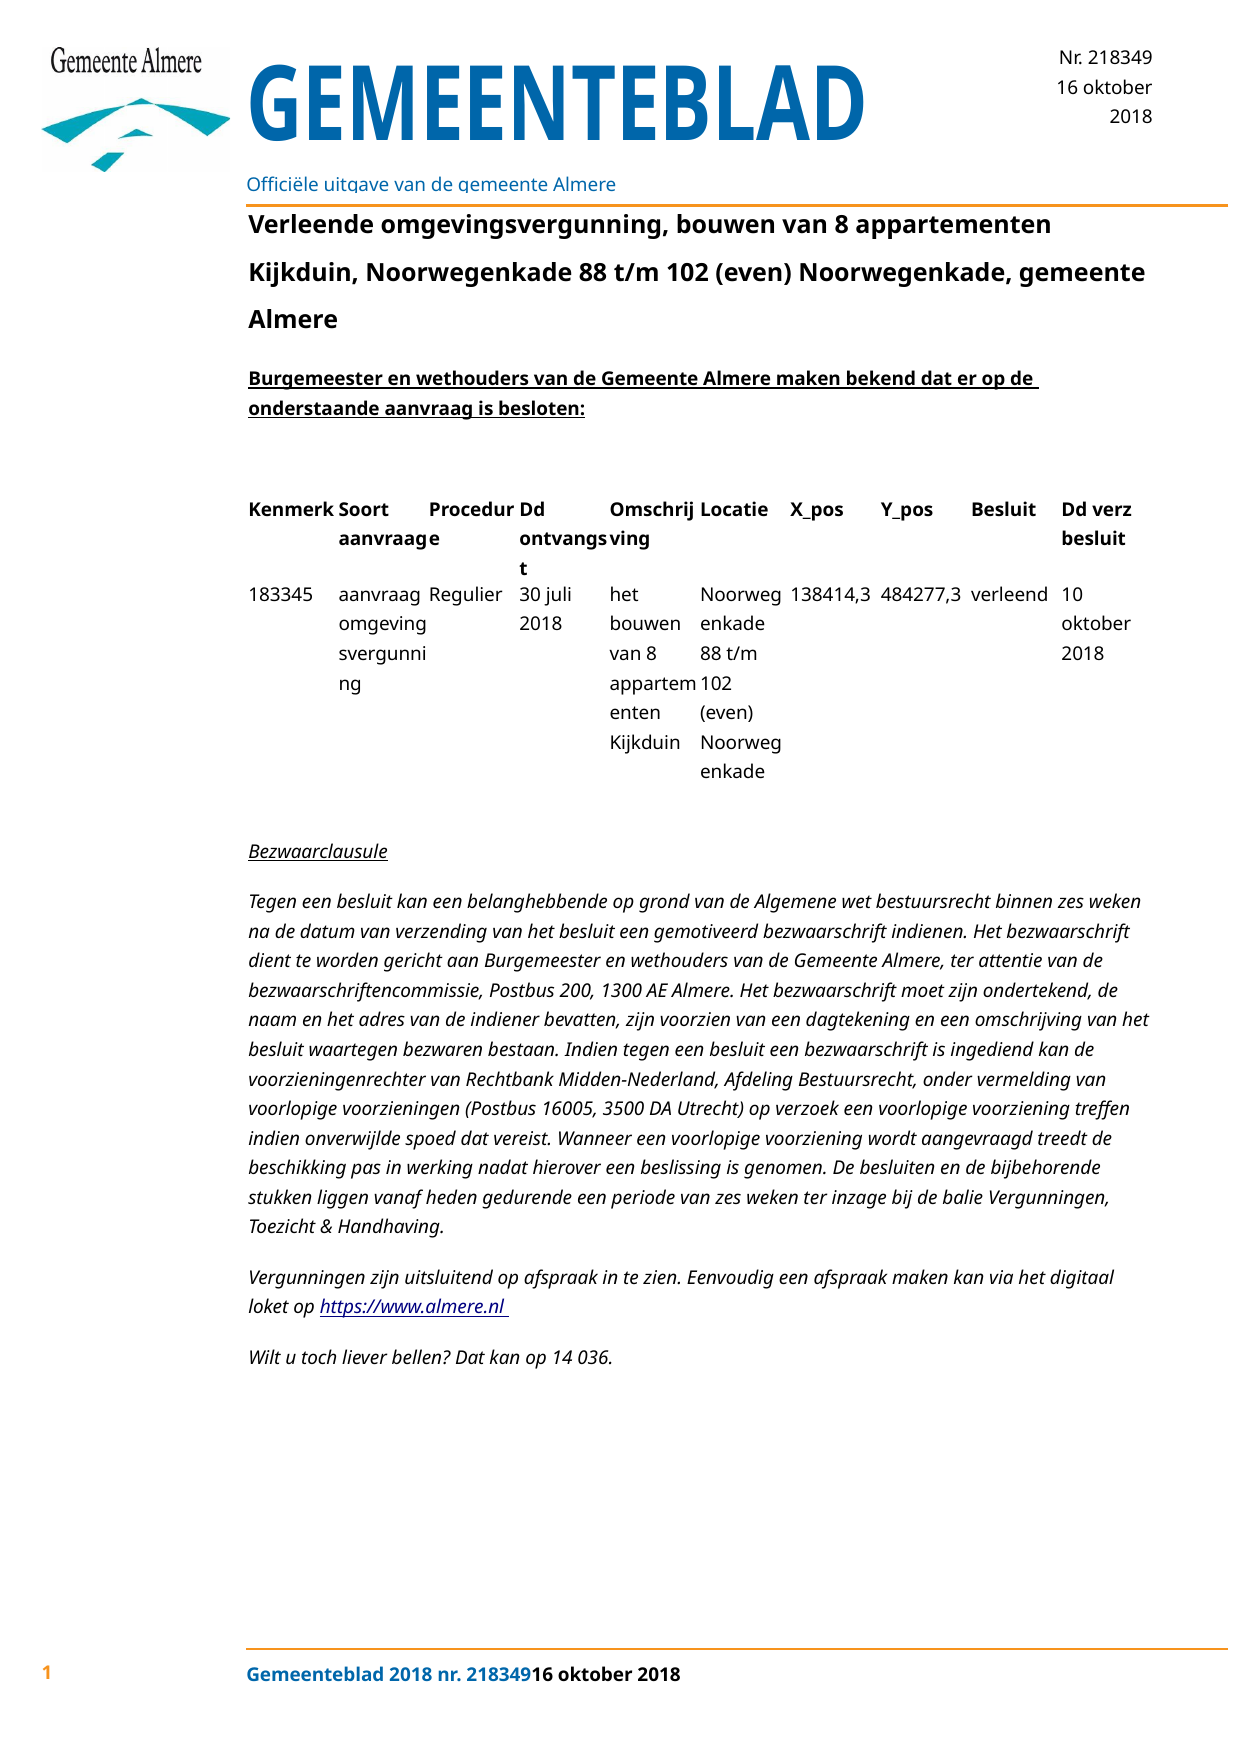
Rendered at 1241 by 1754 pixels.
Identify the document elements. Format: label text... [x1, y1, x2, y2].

table_header Dd ontvangst [519, 496, 609, 581]
table_cell 30 juli 2018 [519, 581, 609, 784]
table_cell verleend [971, 581, 1061, 784]
text Bezwaarclausule [248, 838, 1152, 863]
table_cell 138414,3 [790, 581, 881, 784]
table_header Dd verz besluit [1061, 496, 1152, 581]
text Vergunningen zijn uitsluitend op afspraak in te zien. Eenvoudig een afspraak maken kan via het digitaal loket op https://www.almere.nl [248, 1264, 1152, 1319]
table_header Procedure [429, 496, 519, 581]
text Verleende omgevingsvergunning, bouwen van 8 appartementen Kijkduin, Noorwegenkade 88 t/m 102 (even) Noorwegenkade, gemeente Almere [248, 207, 1152, 336]
table_header Besluit [971, 496, 1061, 581]
table_cell 484277,3 [881, 581, 971, 784]
table_header Kenmerk [248, 496, 338, 581]
table_cell Regulier [429, 581, 519, 784]
table_header Omschrijving [609, 496, 700, 581]
table_cell Noorwegenkade 88 t/m 102 (even) Noorwegenkade [700, 581, 790, 784]
picture [41, 47, 231, 172]
text Tegen een besluit kan een belanghebbende op grond van de Algemene wet bestuursrecht binnen zes weken na de datum van verzending van het besluit een gemotiveerd bezwaarschrift indienen. Het bezwaarschrift dient te worden gericht aan Burgemeester en wethouders van de Gemeente Almere, ter attentie van de bezwaarschriftencommissie, Postbus 200, 1300 AE Almere. Het bezwaarschrift moet zijn ondertekend, de naam en het adres van de indiener bevatten, zijn voorzien van een dagtekening en een omschrijving van het besluit waartegen bezwaren bestaan. Indien tegen een besluit een bezwaarschrift is ingediend kan de voorzieningenrechter van Rechtbank Midden-Nederland, Afdeling Bestuursrecht, onder vermelding van voorlopige voorzieningen (Postbus 16005, 3500 DA Utrecht) op verzoek een voorlopige voorziening treffen indien onverwijlde spoed dat vereist. Wanneer een voorlopige voorziening wordt aangevraagd treedt de beschikking pas in werking nadat hierover een beslissing is genomen. De besluiten en de bijbehorende stukken liggen vanaf heden gedurende een periode van zes weken ter inzage bij de balie Vergunningen, Toezicht & Handhaving. [248, 888, 1152, 1239]
table_cell 183345 [248, 581, 338, 784]
table_header X_pos [790, 496, 881, 581]
table_header Soort aanvraag [338, 496, 429, 581]
table_header Locatie [700, 496, 790, 581]
text Burgemeester en wethouders van de Gemeente Almere maken bekend dat er op de onderstaande aanvraag is besloten: [248, 366, 1152, 421]
table_header Y_pos [881, 496, 971, 581]
text Wilt u toch liever bellen? Dat kan op 14 036. [248, 1344, 1152, 1370]
table_cell 10 oktober 2018 [1061, 581, 1152, 784]
table_cell het bouwen van 8 appartementen Kijkduin [609, 581, 700, 784]
table_cell aanvraag omgevingsvergunning [338, 581, 429, 784]
